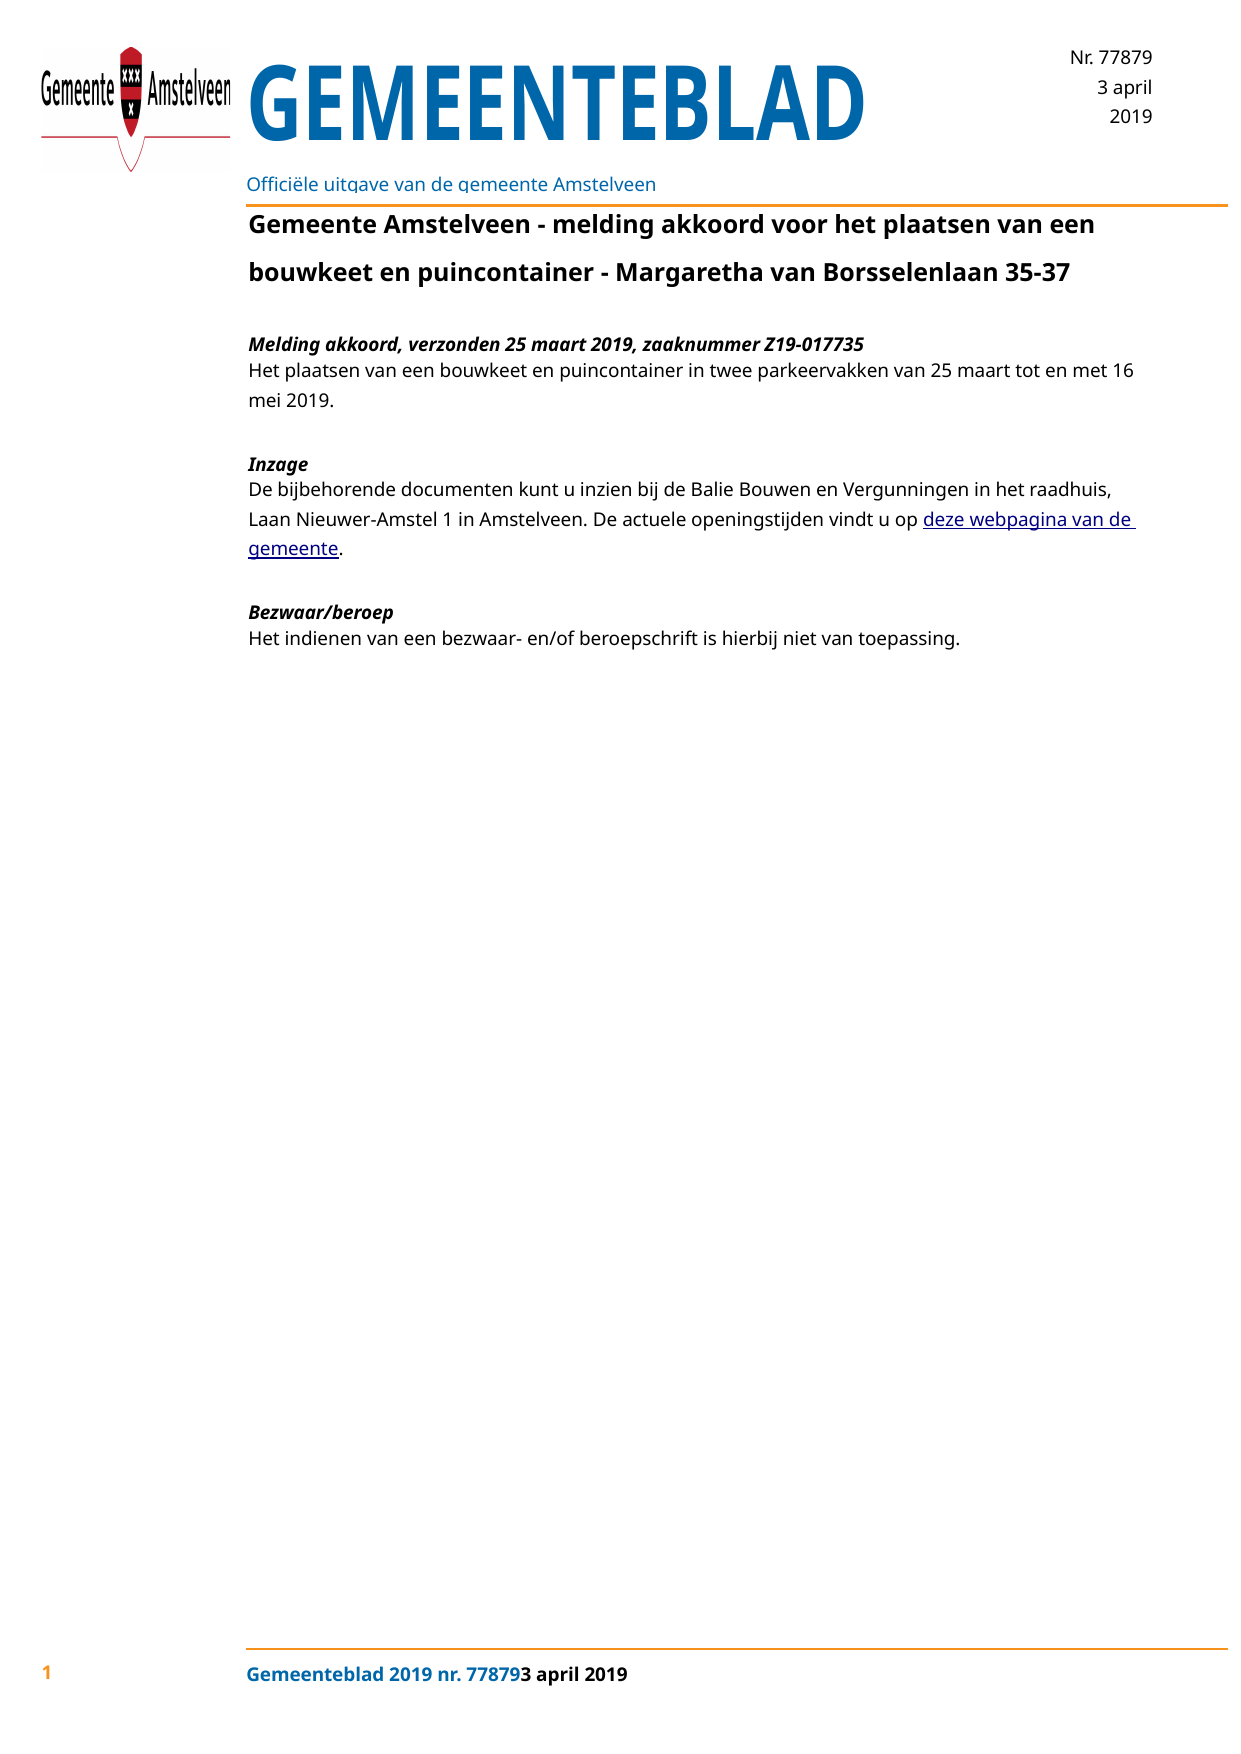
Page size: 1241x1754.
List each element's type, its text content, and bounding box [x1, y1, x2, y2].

text Het indienen van een bezwaar- en/of beroepschrift is hierbij niet van toepassing. [248, 625, 1152, 651]
text Inzage [248, 451, 1152, 476]
text Melding akkoord, verzonden 25 maart 2019, zaaknummer Z19-017735 [248, 331, 1152, 357]
text De bijbehorende documenten kunt u inzien bij de Balie Bouwen en Vergunningen in het raadhuis, Laan Nieuwer-Amstel 1 in Amstelveen. De actuele openingstijden vindt u op deze webpagina van de gemeente. [248, 476, 1152, 561]
text Het plaatsen van een bouwkeet en puincontainer in twee parkeervakken van 25 maart tot en met 16 mei 2019. [248, 357, 1152, 412]
text Gemeente Amstelveen - melding akkoord voor het plaatsen van een bouwkeet en puincontainer - Margaretha van Borsselenlaan 35-37 [248, 207, 1152, 288]
text Bezwaar/beroep [248, 599, 1152, 625]
picture [41, 47, 231, 172]
